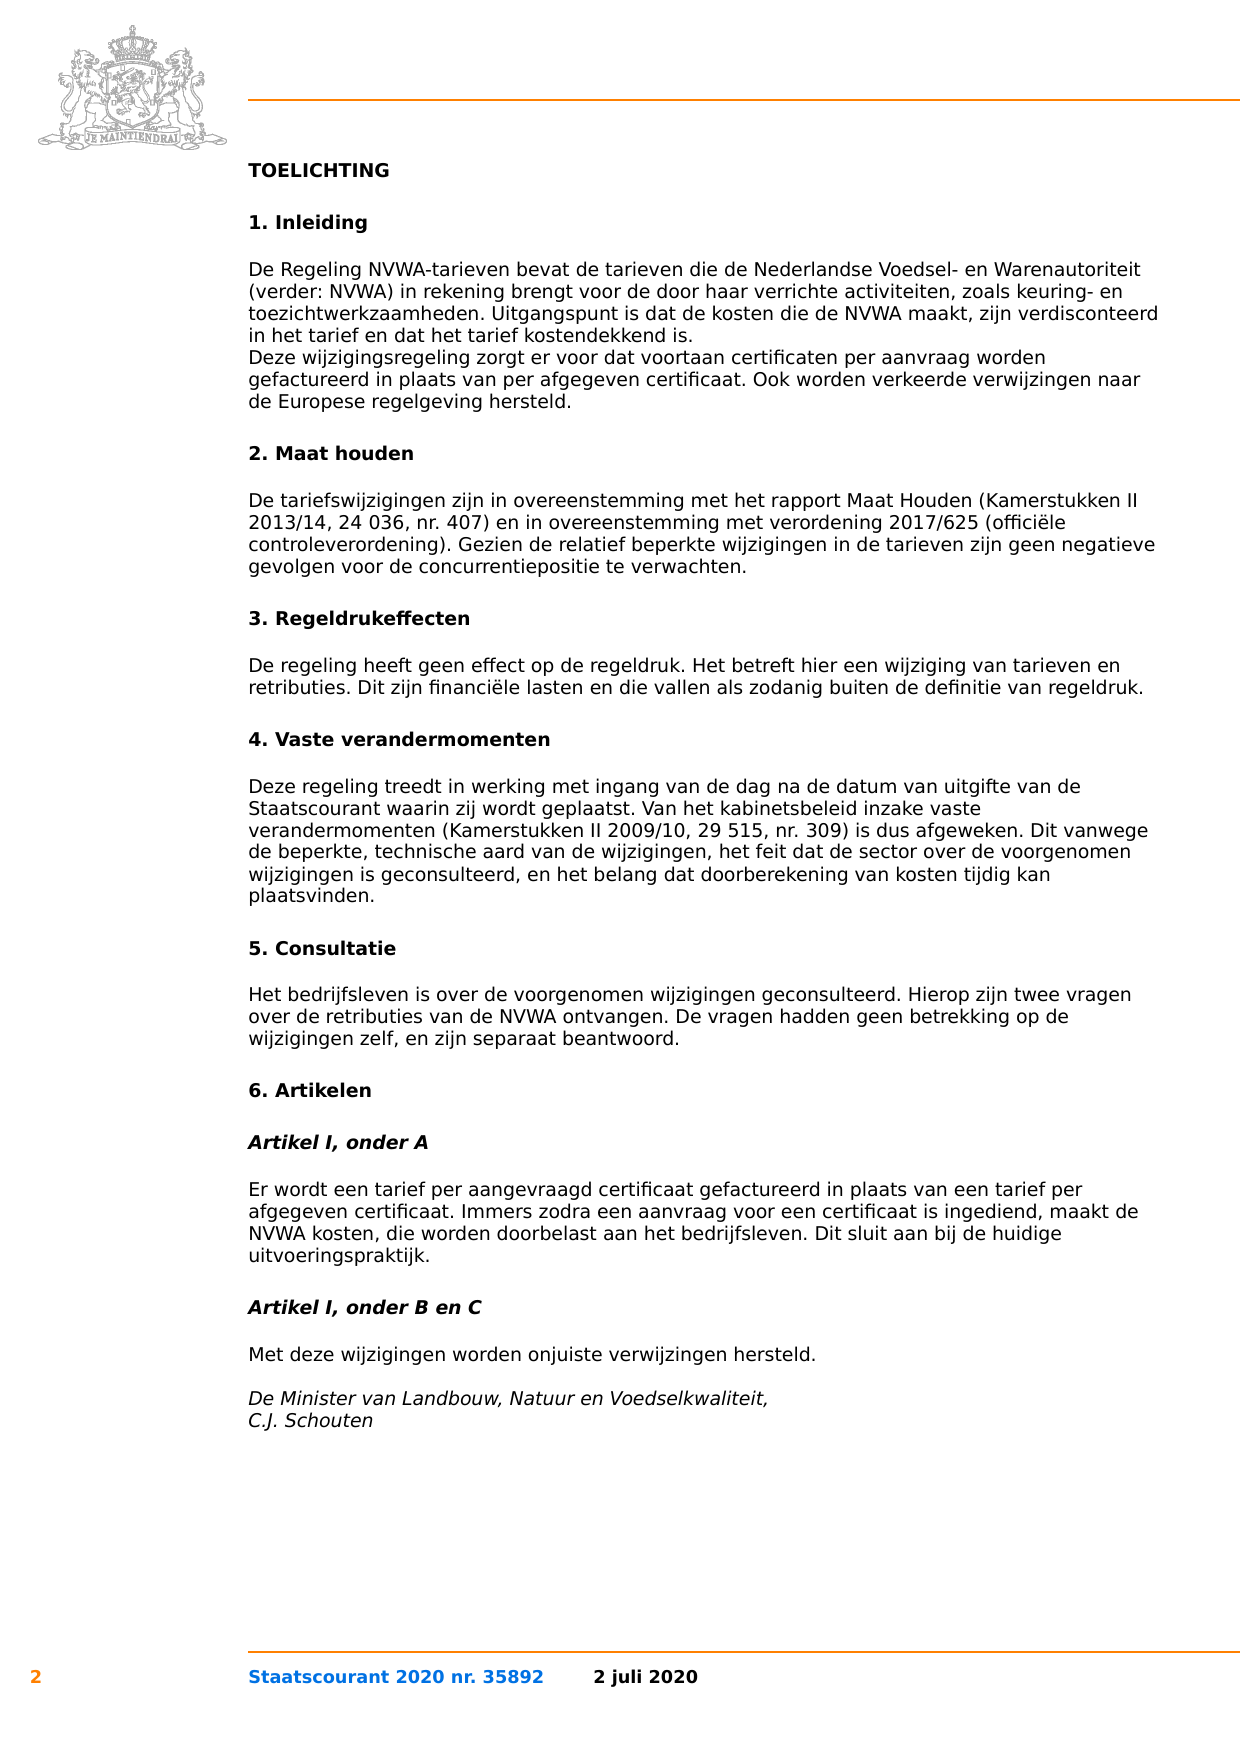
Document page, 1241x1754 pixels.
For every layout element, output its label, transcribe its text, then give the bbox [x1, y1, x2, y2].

subtitle Artikel I, onder B en C [248, 1297, 1163, 1319]
text Met deze wijzigingen worden onjuiste verwijzingen hersteld. [248, 1344, 1163, 1366]
subtitle 3. Regeldrukeffecten [248, 608, 1163, 629]
subtitle 4. Vaste verandermomenten [248, 728, 1163, 751]
text De Minister van Landbouw, Natuur en Voedselkwaliteit, C.J. Schouten [248, 1388, 1163, 1432]
subtitle 1. Inleiding [248, 212, 1163, 234]
subtitle 5. Consultatie [248, 937, 1163, 959]
text De Regeling NVWA-tarieven bevat de tarieven die de Nederlandse Voedsel- en Warenautoriteit (verder: NVWA) in rekening brengt voor de door haar verrichte activiteiten, zoals keuring- en toezichtwerkzaamheden. Uitgangspunt is dat de kosten die de NVWA maakt, zijn verdisconteerd in het tarief en dat het tarief kostendekkend is. [248, 259, 1163, 347]
picture [38, 25, 227, 150]
subtitle TOELICHTING [248, 160, 1163, 182]
text De tariefswijzigingen zijn in overeenstemming met het rapport Maat Houden (Kamerstukken II 2013/14, 24 036, nr. 407) en in overeenstemming met verordening 2017/625 (officiële controleverordening). Gezien de relatief beperkte wijzigingen in de tarieven zijn geen negatieve gevolgen voor de concurrentiepositie te verwachten. [248, 490, 1163, 578]
subtitle 2. Maat houden [248, 443, 1163, 465]
text Het bedrijfsleven is over de voorgenomen wijzigingen geconsulteerd. Hierop zijn twee vragen over de retributies van de NVWA ontvangen. De vragen hadden geen betrekking op de wijzigingen zelf, en zijn separaat beantwoord. [248, 984, 1163, 1050]
subtitle Artikel I, onder A [248, 1132, 1163, 1154]
text Er wordt een tarief per aangevraagd certificaat gefactureerd in plaats van een tarief per afgegeven certificaat. Immers zodra een aanvraag voor een certificaat is ingediend, maakt de NVWA kosten, die worden doorbelast aan het bedrijfsleven. Dit sluit aan bij de huidige uitvoeringspraktijk. [248, 1179, 1163, 1267]
subtitle 6. Artikelen [248, 1080, 1163, 1102]
text Deze regeling treedt in werking met ingang van de dag na de datum van uitgifte van de Staatscourant waarin zij wordt geplaatst. Van het kabinetsbeleid inzake vaste verandermomenten (Kamerstukken II 2009/10, 29 515, nr. 309) is dus afgeweken. Dit vanwege de beperkte, technische aard van de wijzigingen, het feit dat de sector over de voorgenomen wijzigingen is geconsulteerd, en het belang dat doorberekening van kosten tijdig kan plaatsvinden. [248, 776, 1163, 907]
text Deze wijzigingsregeling zorgt er voor dat voortaan certificaten per aanvraag worden gefactureerd in plaats van per afgegeven certificaat. Ook worden verkeerde verwijzingen naar de Europese regelgeving hersteld. [248, 347, 1163, 413]
text De regeling heeft geen effect op de regeldruk. Het betreft hier een wijziging van tarieven en retributies. Dit zijn financiële lasten en die vallen als zodanig buiten de definitie van regeldruk. [248, 654, 1163, 698]
